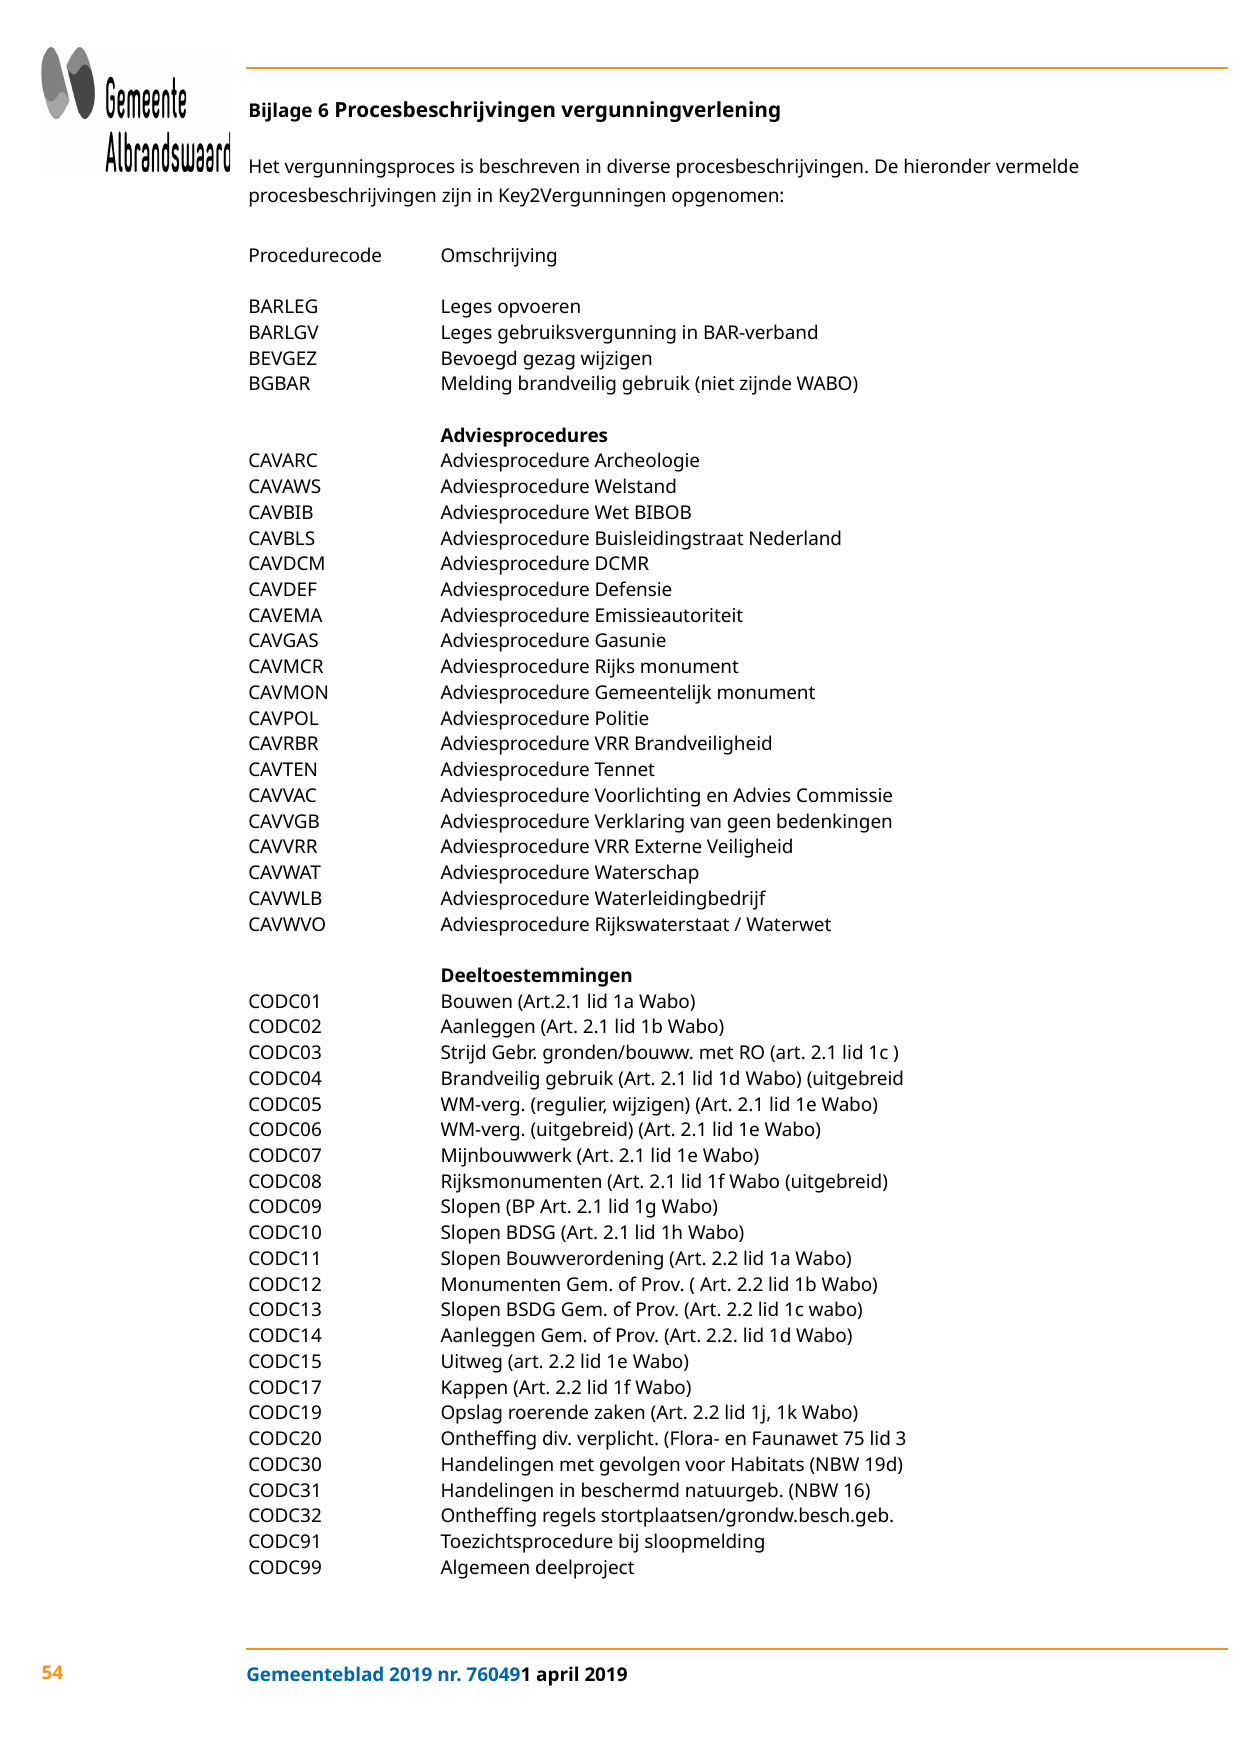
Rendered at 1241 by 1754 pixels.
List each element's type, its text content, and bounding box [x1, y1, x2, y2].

picture [41, 47, 231, 172]
table_cell Adviesprocedure Welstand [440, 473, 1152, 499]
table_cell BGBAR [248, 370, 440, 396]
table_cell [440, 396, 1152, 422]
table_cell Aanleggen (Art. 2.1 lid 1b Wabo) [440, 1014, 1152, 1039]
table_cell CODC13 [248, 1297, 440, 1322]
table_cell CODC03 [248, 1039, 440, 1065]
table_cell Slopen BDSG (Art. 2.1 lid 1h Wabo) [440, 1220, 1152, 1245]
table_cell CAVVGB [248, 808, 440, 833]
table_cell Adviesprocedure Wet BIBOB [440, 499, 1152, 525]
table_cell CAVWAT [248, 859, 440, 885]
table_cell CODC14 [248, 1323, 440, 1348]
table_cell Adviesprocedure Emissieautoriteit [440, 602, 1152, 628]
table_cell Adviesprocedure Waterschap [440, 859, 1152, 885]
table_cell [248, 396, 440, 422]
table_cell CAVVAC [248, 782, 440, 808]
table_cell [248, 268, 440, 293]
table_cell Handelingen in beschermd natuurgeb. (NBW 16) [440, 1477, 1152, 1502]
table_cell CAVMON [248, 679, 440, 705]
table_cell Uitweg (art. 2.2 lid 1e Wabo) [440, 1348, 1152, 1374]
table_cell CODC08 [248, 1168, 440, 1194]
table_cell [440, 268, 1152, 293]
table_cell Algemeen deelproject [440, 1554, 1152, 1580]
table_cell CODC01 [248, 988, 440, 1014]
table_cell Slopen (BP Art. 2.1 lid 1g Wabo) [440, 1194, 1152, 1219]
table_cell Adviesprocedure Tennet [440, 756, 1152, 782]
table_cell CODC11 [248, 1245, 440, 1271]
table_cell CODC20 [248, 1425, 440, 1451]
table_cell CAVEMA [248, 602, 440, 628]
table_cell CODC31 [248, 1477, 440, 1502]
table_cell BEVGEZ [248, 345, 440, 370]
table_cell CAVARC [248, 448, 440, 473]
table_cell CAVTEN [248, 756, 440, 782]
table_cell CODC10 [248, 1220, 440, 1245]
table_cell WM-verg. (uitgebreid) (Art. 2.1 lid 1e Wabo) [440, 1117, 1152, 1142]
table_cell Brandveilig gebruik (Art. 2.1 lid 1d Wabo) (uitgebreid [440, 1065, 1152, 1091]
table_cell Monumenten Gem. of Prov. ( Art. 2.2 lid 1b Wabo) [440, 1271, 1152, 1297]
table_cell CAVDEF [248, 576, 440, 602]
table_cell Adviesprocedure Rijks monument [440, 654, 1152, 679]
table_cell CAVBIB [248, 499, 440, 525]
table_cell CAVGAS [248, 628, 440, 653]
table_cell CODC99 [248, 1554, 440, 1580]
table_cell Adviesprocedure Waterleidingbedrijf [440, 885, 1152, 911]
table_cell CODC32 [248, 1503, 440, 1528]
table_cell Adviesprocedure Buisleidingstraat Nederland [440, 525, 1152, 551]
table_cell Opslag roerende zaken (Art. 2.2 lid 1j, 1k Wabo) [440, 1400, 1152, 1425]
table_cell Adviesprocedure Politie [440, 705, 1152, 731]
table_cell CODC12 [248, 1271, 440, 1297]
table_cell WM-verg. (regulier, wijzigen) (Art. 2.1 lid 1e Wabo) [440, 1091, 1152, 1117]
table_cell CODC17 [248, 1374, 440, 1399]
table_header Omschrijving [440, 242, 1152, 267]
table_cell Aanleggen Gem. of Prov. (Art. 2.2. lid 1d Wabo) [440, 1323, 1152, 1348]
table_cell CODC02 [248, 1014, 440, 1039]
table_cell CODC09 [248, 1194, 440, 1219]
table_cell Kappen (Art. 2.2 lid 1f Wabo) [440, 1374, 1152, 1399]
table_cell Ontheffing div. verplicht. (Flora- en Faunawet 75 lid 3 [440, 1425, 1152, 1451]
table_cell BARLEG [248, 293, 440, 319]
table_cell CAVMCR [248, 654, 440, 679]
table_cell Handelingen met gevolgen voor Habitats (NBW 19d) [440, 1451, 1152, 1477]
table_cell CAVAWS [248, 473, 440, 499]
table_cell Strijd Gebr. gronden/bouww. met RO (art. 2.1 lid 1c ) [440, 1039, 1152, 1065]
table_cell Toezichtsprocedure bij sloopmelding [440, 1528, 1152, 1554]
table_cell Slopen BSDG Gem. of Prov. (Art. 2.2 lid 1c wabo) [440, 1297, 1152, 1322]
table_cell [440, 936, 1152, 962]
table_cell CODC15 [248, 1348, 440, 1374]
table_cell [248, 936, 440, 962]
table_cell CODC04 [248, 1065, 440, 1091]
table_cell CAVVRR [248, 834, 440, 859]
table_cell CODC07 [248, 1142, 440, 1168]
table_cell Adviesprocedure Gemeentelijk monument [440, 679, 1152, 705]
table_cell CAVRBR [248, 731, 440, 756]
table_cell [248, 962, 440, 988]
table_cell Leges opvoeren [440, 293, 1152, 319]
table_cell Adviesprocedures [440, 422, 1152, 448]
table_cell [248, 422, 440, 448]
table_cell Bouwen (Art.2.1 lid 1a Wabo) [440, 988, 1152, 1014]
table_cell Bevoegd gezag wijzigen [440, 345, 1152, 370]
table_cell Adviesprocedure Defensie [440, 576, 1152, 602]
table_cell CAVPOL [248, 705, 440, 731]
table_cell CAVWLB [248, 885, 440, 911]
table_cell [248, 1580, 440, 1605]
table_cell Adviesprocedure Voorlichting en Advies Commissie [440, 782, 1152, 808]
table_cell Adviesprocedure VRR Externe Veiligheid [440, 834, 1152, 859]
table_cell CODC19 [248, 1400, 440, 1425]
table_cell BARLGV [248, 319, 440, 345]
table_cell CAVBLS [248, 525, 440, 551]
table_cell CODC06 [248, 1117, 440, 1142]
table_cell Mijnbouwwerk (Art. 2.1 lid 1e Wabo) [440, 1142, 1152, 1168]
table_cell Adviesprocedure Archeologie [440, 448, 1152, 473]
table_cell Deeltoestemmingen [440, 962, 1152, 988]
table_cell Slopen Bouwverordening (Art. 2.2 lid 1a Wabo) [440, 1245, 1152, 1271]
table_cell Adviesprocedure Gasunie [440, 628, 1152, 653]
text Het vergunningsproces is beschreven in diverse procesbeschrijvingen. De hieronder vermelde procesbeschrijvingen zijn in Key2Vergunningen opgenomen: [248, 153, 1152, 208]
table_cell CODC30 [248, 1451, 440, 1477]
table_cell CODC05 [248, 1091, 440, 1117]
table_cell Adviesprocedure Rijkswaterstaat / Waterwet [440, 911, 1152, 936]
table_header Procedurecode [248, 242, 440, 267]
table_cell Ontheffing regels stortplaatsen/grondw.besch.geb. [440, 1503, 1152, 1528]
table_cell Adviesprocedure VRR Brandveiligheid [440, 731, 1152, 756]
table_cell Adviesprocedure DCMR [440, 551, 1152, 576]
table_cell Adviesprocedure Verklaring van geen bedenkingen [440, 808, 1152, 833]
table_cell CAVWVO [248, 911, 440, 936]
table_cell CODC91 [248, 1528, 440, 1554]
table_cell [440, 1580, 1152, 1605]
table_cell Leges gebruiksvergunning in BAR-verband [440, 319, 1152, 345]
table_cell Rijksmonumenten (Art. 2.1 lid 1f Wabo (uitgebreid) [440, 1168, 1152, 1194]
table_cell CAVDCM [248, 551, 440, 576]
table_cell Melding brandveilig gebruik (niet zijnde WABO) [440, 370, 1152, 396]
text Bijlage 6 Procesbeschrijvingen vergunningverlening [248, 95, 1152, 123]
